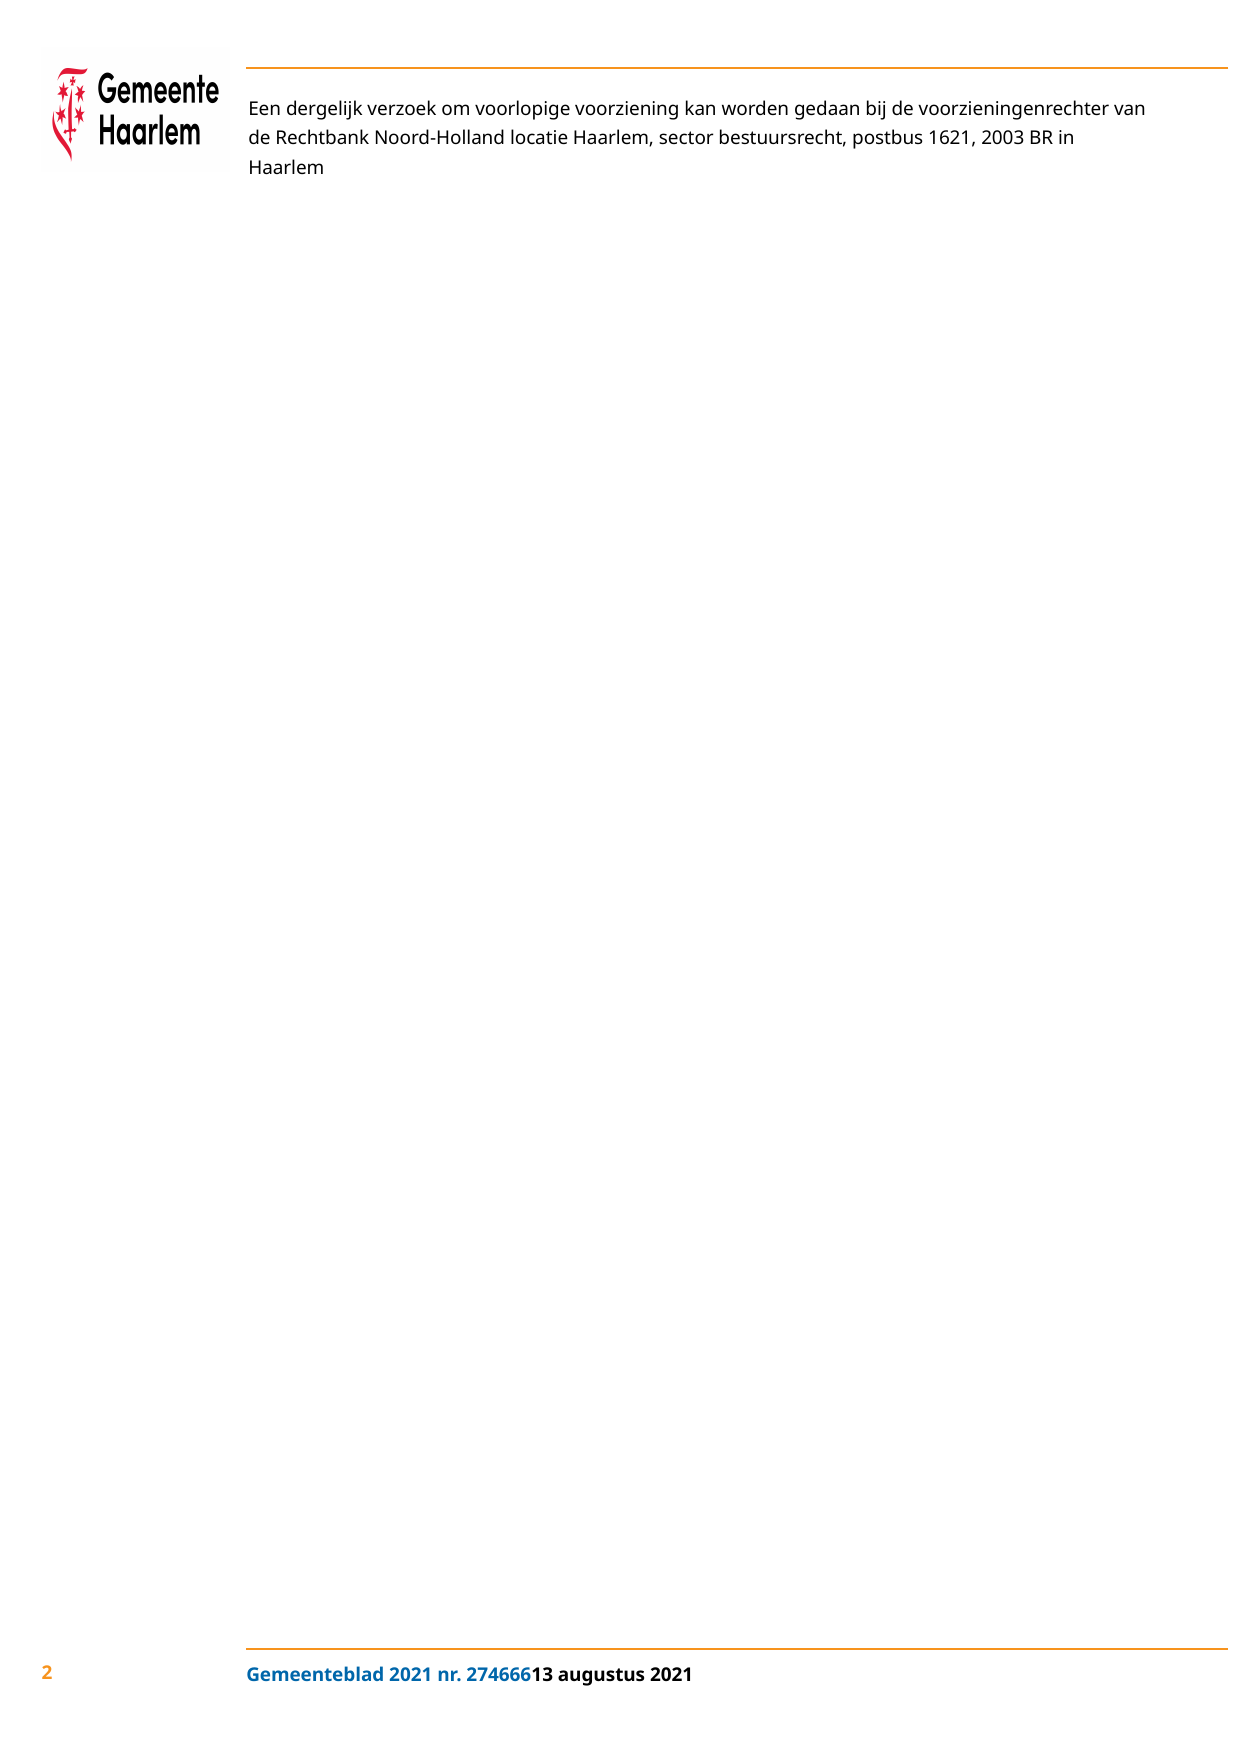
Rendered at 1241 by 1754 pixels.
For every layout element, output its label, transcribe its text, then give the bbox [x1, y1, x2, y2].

picture [41, 47, 231, 172]
text Een dergelijk verzoek om voorlopige voorziening kan worden gedaan bij de voorzieningenrechter van de Rechtbank Noord-Holland locatie Haarlem, sector bestuursrecht, postbus 1621, 2003 BR in Haarlem [248, 95, 1152, 180]
